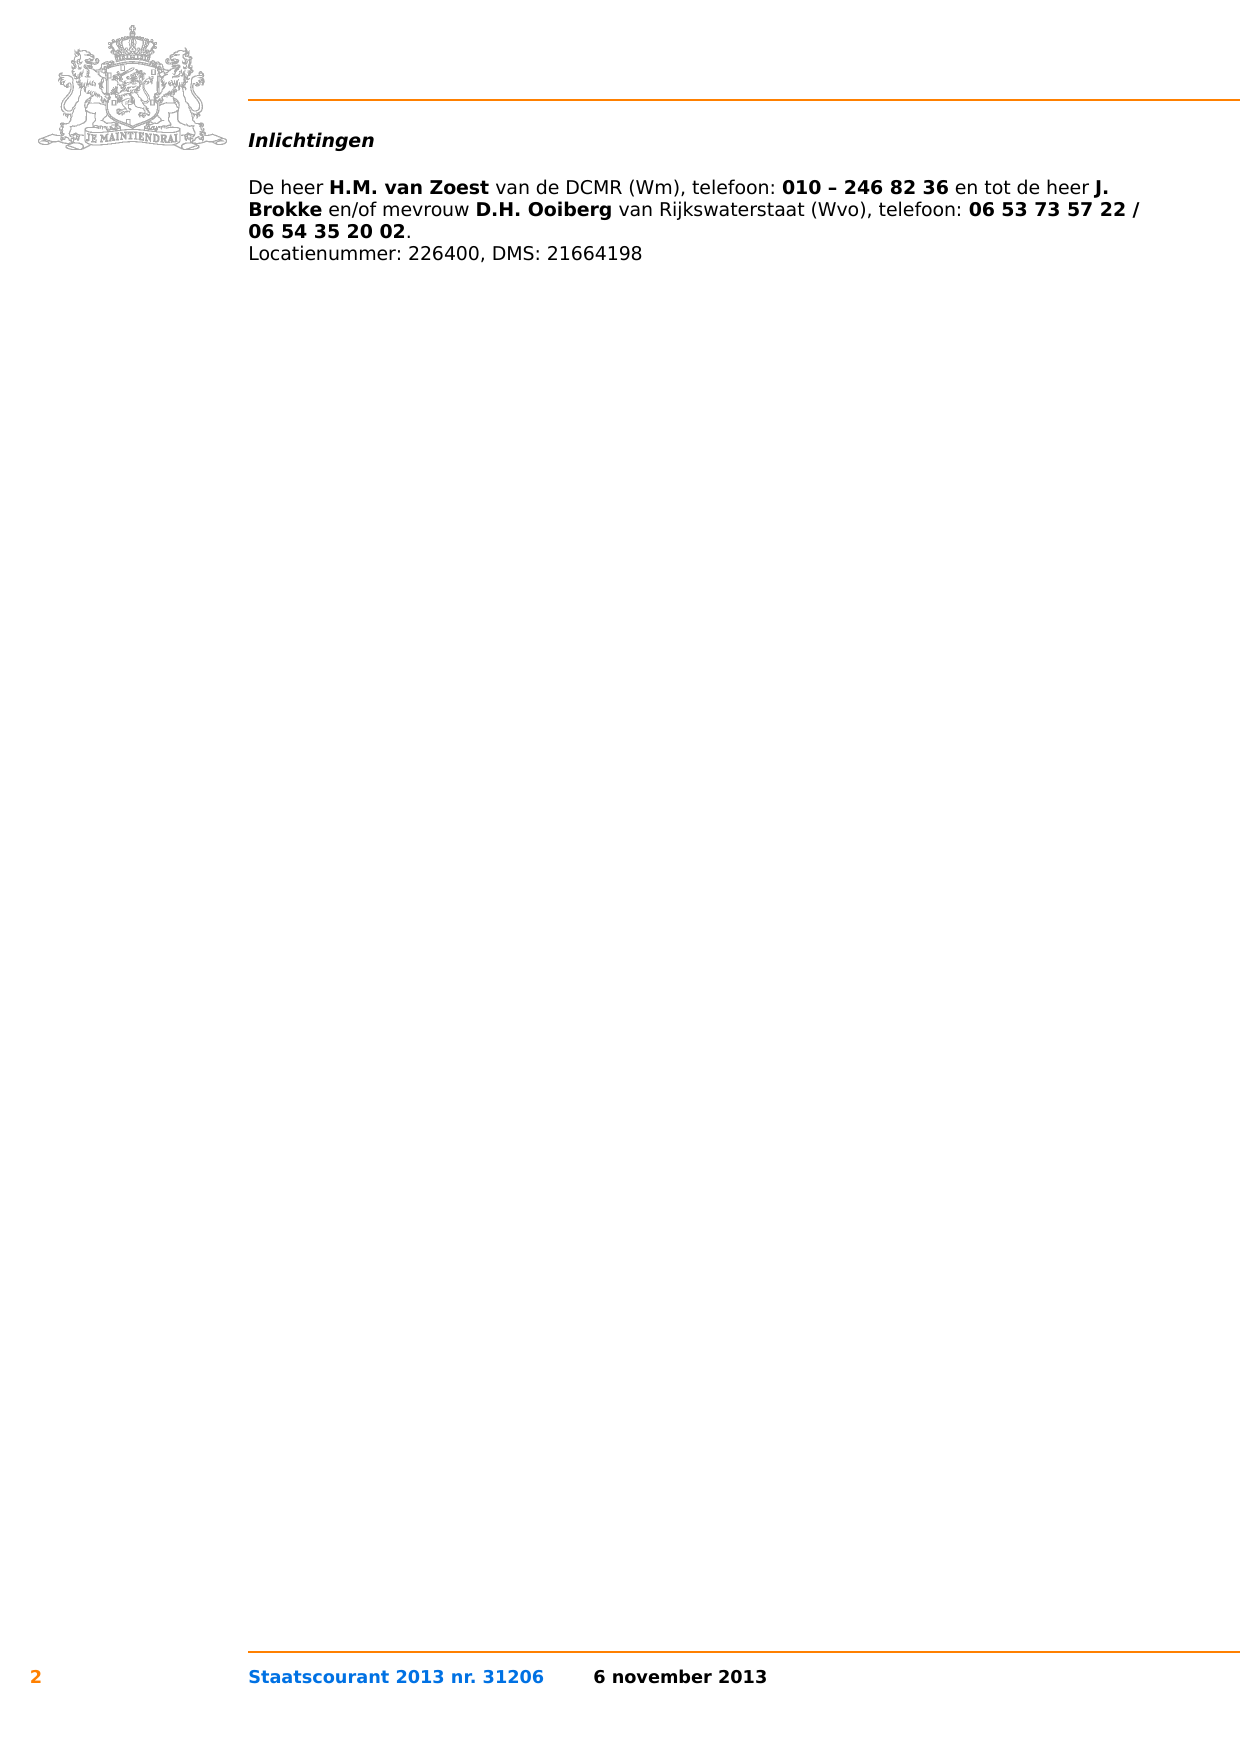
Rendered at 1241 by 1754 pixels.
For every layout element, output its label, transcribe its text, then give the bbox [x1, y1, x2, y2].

subtitle Inlichtingen [248, 130, 1163, 152]
text De heer H.M. van Zoest van de DCMR (Wm), telefoon: 010 – 246 82 36 en tot de heer J. Brokke en/of mevrouw D.H. Ooiberg van Rijkswaterstaat (Wvo), telefoon: 06 53 73 57 22 / 06 54 35 20 02. [248, 177, 1163, 243]
picture [38, 25, 227, 150]
text Locatienummer: 226400, DMS: 21664198 [248, 243, 1163, 265]
